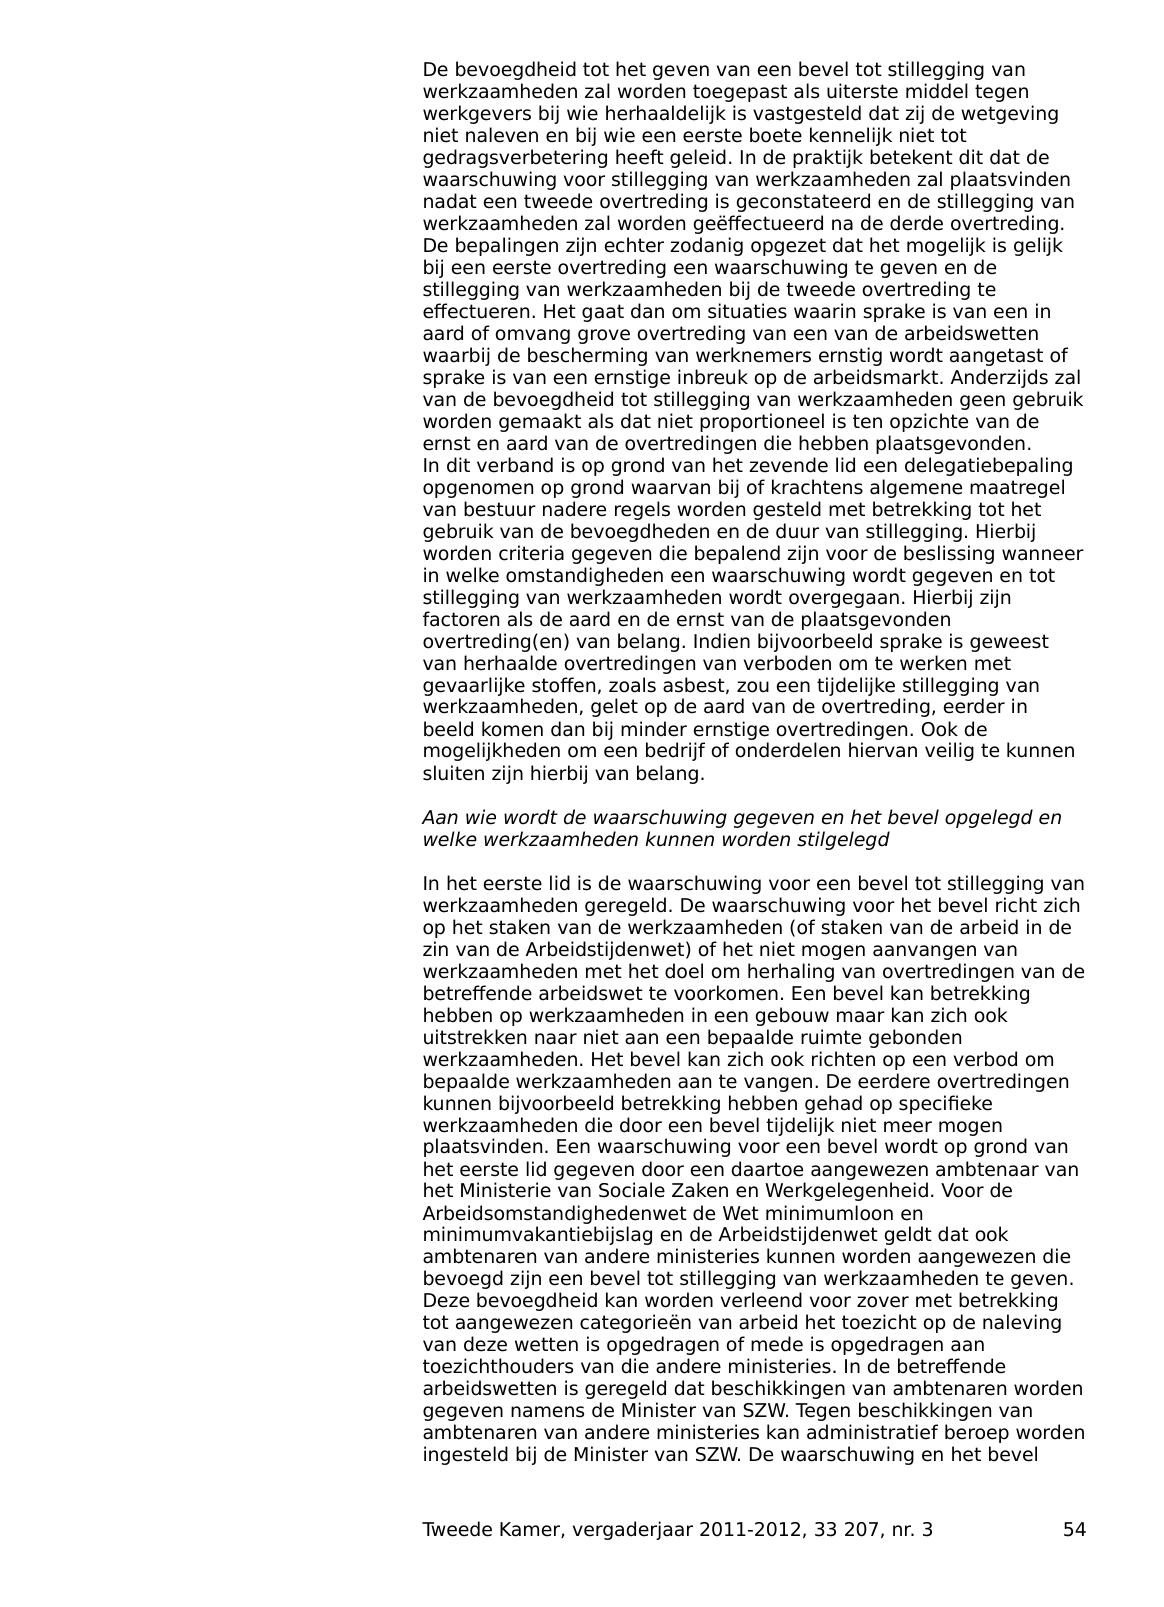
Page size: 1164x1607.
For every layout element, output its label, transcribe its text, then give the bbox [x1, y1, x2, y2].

text In dit verband is op grond van het zevende lid een delegatiebepaling opgenomen op grond waarvan bij of krachtens algemene maatregel van bestuur nadere regels worden gesteld met betrekking tot het gebruik van de bevoegdheden en de duur van stillegging. Hierbij worden criteria gegeven die bepalend zijn voor de beslissing wanneer in welke omstandigheden een waarschuwing wordt gegeven en tot stillegging van werkzaamheden wordt overgegaan. Hierbij zijn factoren als de aard en de ernst van de plaatsgevonden overtreding(en) van belang. Indien bijvoorbeeld sprake is geweest van herhaalde overtredingen van verboden om te werken met gevaarlijke stoffen, zoals asbest, zou een tijdelijke stillegging van werkzaamheden, gelet op de aard van de overtreding, eerder in beeld komen dan bij minder ernstige overtredingen. Ook de mogelijkheden om een bedrijf of onderdelen hiervan veilig te kunnen sluiten zijn hierbij van belang. [422, 455, 1087, 784]
text In het eerste lid is de waarschuwing voor een bevel tot stillegging van werkzaamheden geregeld. De waarschuwing voor het bevel richt zich op het staken van de werkzaamheden (of staken van de arbeid in de zin van de Arbeidstijdenwet) of het niet mogen aanvangen van werkzaamheden met het doel om herhaling van overtredingen van de betreffende arbeidswet te voorkomen. Een bevel kan betrekking hebben op werkzaamheden in een gebouw maar kan zich ook uitstrekken naar niet aan een bepaalde ruimte gebonden werkzaamheden. Het bevel kan zich ook richten op een verbod om bepaalde werkzaamheden aan te vangen. De eerdere overtredingen kunnen bijvoorbeeld betrekking hebben gehad op specifieke werkzaamheden die door een bevel tijdelijk niet meer mogen plaatsvinden. Een waarschuwing voor een bevel wordt op grond van het eerste lid gegeven door een daartoe aangewezen ambtenaar van het Ministerie van Sociale Zaken en Werkgelegenheid. Voor de Arbeidsomstandighedenwet de Wet minimumloon en minimumvakantiebijslag en de Arbeidstijdenwet geldt dat ook ambtenaren van andere ministeries kunnen worden aangewezen die bevoegd zijn een bevel tot stillegging van werkzaamheden te geven. Deze bevoegdheid kan worden verleend voor zover met betrekking tot aangewezen categorieën van arbeid het toezicht op de naleving van deze wetten is opgedragen of mede is opgedragen aan toezichthouders van die andere ministeries. In de betreffende arbeidswetten is geregeld dat beschikkingen van ambtenaren worden gegeven namens de Minister van SZW. Tegen beschikkingen van ambtenaren van andere ministeries kan administratief beroep worden ingesteld bij de Minister van SZW. De waarschuwing en het bevel [422, 873, 1087, 1466]
text De bevoegdheid tot het geven van een bevel tot stillegging van werkzaamheden zal worden toegepast als uiterste middel tegen werkgevers bij wie herhaaldelijk is vastgesteld dat zij de wetgeving niet naleven en bij wie een eerste boete kennelijk niet tot gedragsverbetering heeft geleid. In de praktijk betekent dit dat de waarschuwing voor stillegging van werkzaamheden zal plaatsvinden nadat een tweede overtreding is geconstateerd en de stillegging van werkzaamheden zal worden geëffectueerd na de derde overtreding. De bepalingen zijn echter zodanig opgezet dat het mogelijk is gelijk bij een eerste overtreding een waarschuwing te geven en de stillegging van werkzaamheden bij de tweede overtreding te effectueren. Het gaat dan om situaties waarin sprake is van een in aard of omvang grove overtreding van een van de arbeidswetten waarbij de bescherming van werknemers ernstig wordt aangetast of sprake is van een ernstige inbreuk op de arbeidsmarkt. Anderzijds zal van de bevoegdheid tot stillegging van werkzaamheden geen gebruik worden gemaakt als dat niet proportioneel is ten opzichte van de ernst en aard van de overtredingen die hebben plaatsgevonden. [422, 59, 1087, 455]
subtitle Aan wie wordt de waarschuwing gegeven en het bevel opgelegd en welke werkzaamheden kunnen worden stilgelegd [422, 807, 1087, 851]
